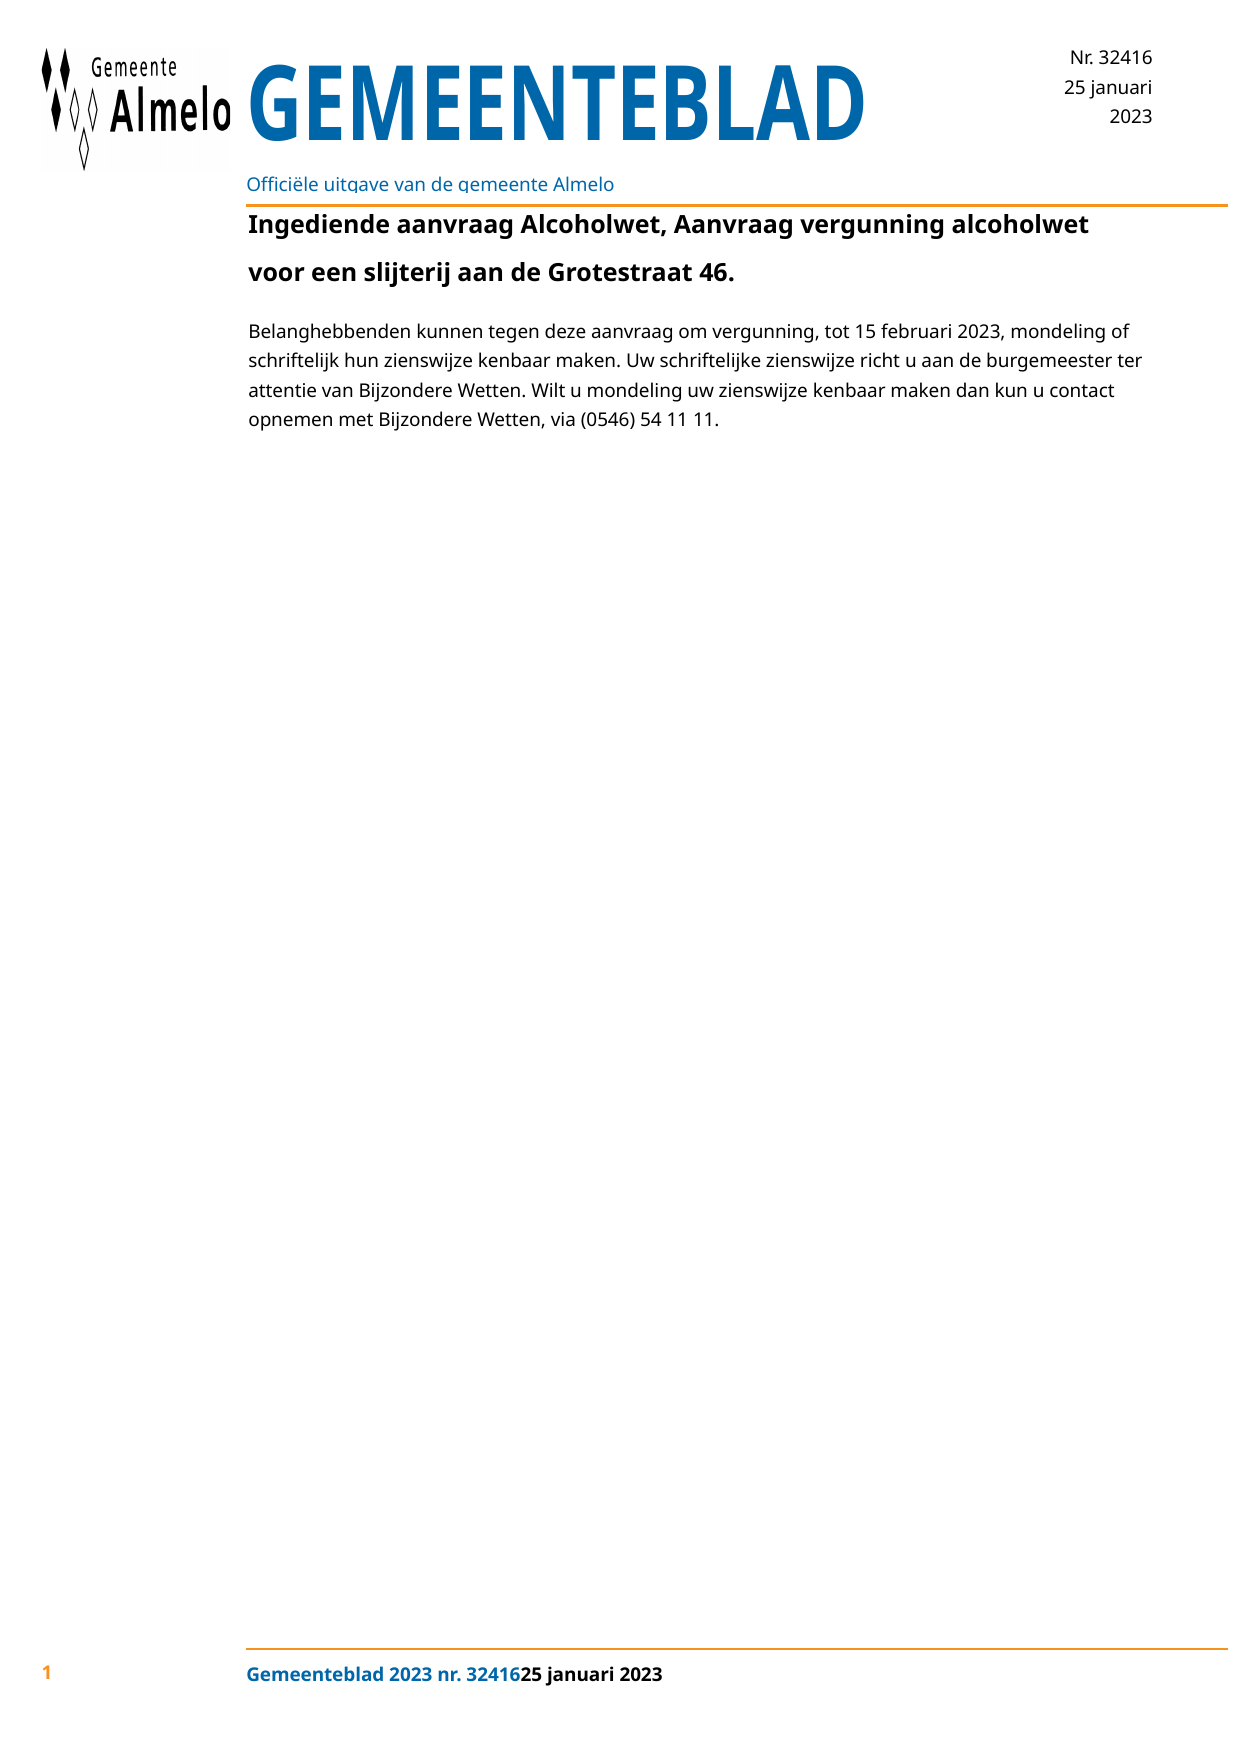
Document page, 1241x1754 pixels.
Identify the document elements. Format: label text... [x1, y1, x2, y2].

text Ingediende aanvraag Alcoholwet, Aanvraag vergunning alcoholwet voor een slijterij aan de Grotestraat 46. [248, 207, 1152, 288]
picture [41, 47, 231, 172]
text Belanghebbenden kunnen tegen deze aanvraag om vergunning, tot 15 februari 2023, mondeling of schriftelijk hun zienswijze kenbaar maken. Uw schriftelijke zienswijze richt u aan de burgemeester ter attentie van Bijzondere Wetten. Wilt u mondeling uw zienswijze kenbaar maken dan kun u contact opnemen met Bijzondere Wetten, via (0546) 54 11 11. [248, 318, 1152, 432]
